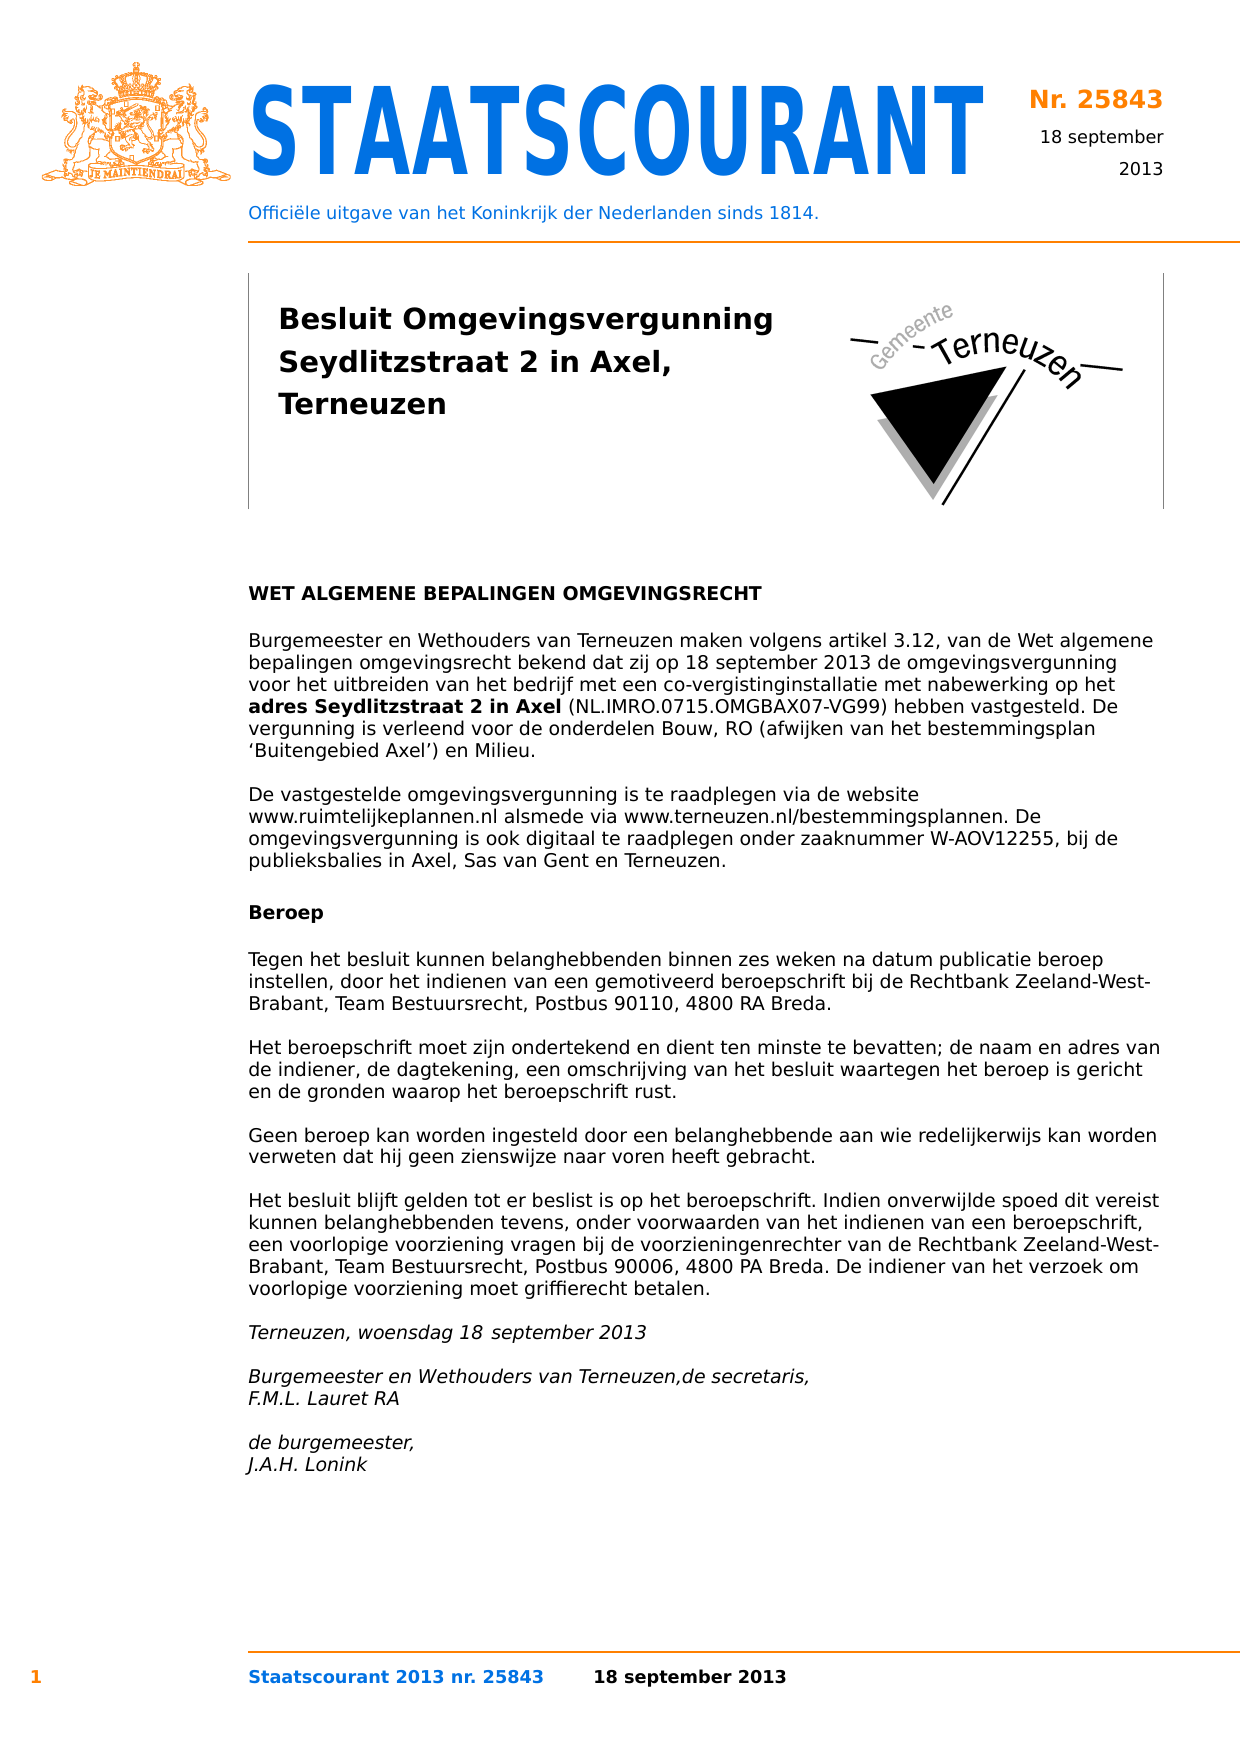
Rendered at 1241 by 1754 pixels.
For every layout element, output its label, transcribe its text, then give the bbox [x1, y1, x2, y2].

subtitle Beroep [248, 902, 1163, 924]
text Het besluit blijft gelden tot er beslist is op het beroepschrift. Indien onverwijlde spoed dit vereist kunnen belanghebbenden tevens, onder voorwaarden van het indienen van een beroepschrift, een voorlopige voorziening vragen bij de voorzieningenrechter van de Rechtbank Zeeland-West-Brabant, Team Bestuursrecht, Postbus 90006, 4800 PA Breda. De indiener van het verzoek om voorlopige voorziening moet griffierecht betalen. [248, 1190, 1163, 1300]
subtitle Besluit Omgevingsvergunning Seydlitzstraat 2 in Axel, Terneuzen [249, 273, 1163, 509]
text de burgemeester, J.A.H. Lonink [248, 1432, 1163, 1476]
picture [41, 62, 231, 186]
text Burgemeester en Wethouders van Terneuzen maken volgens artikel 3.12, van de Wet algemene bepalingen omgevingsrecht bekend dat zij op 18 september 2013 de omgevingsvergunning voor het uitbreiden van het bedrijf met een co-vergistinginstallatie met nabewerking op het adres Seydlitzstraat 2 in Axel (NL.IMRO.0715.OMGBAX07-VG99) hebben vastgesteld. De vergunning is verleend voor de onderdelen Bouw, RO (afwijken van het bestemmingsplan ‘Buitengebied Axel’) en Milieu. [248, 630, 1163, 762]
text Burgemeester en Wethouders van Terneuzen,de secretaris, F.M.L. Lauret RA [248, 1366, 1163, 1410]
table_header Nr. 25843 [998, 62, 1240, 121]
picture [838, 302, 1134, 510]
text Tegen het besluit kunnen belanghebbenden binnen zes weken na datum publicatie beroep instellen, door het indienen van een gemotiveerd beroepschrift bij de Rechtbank Zeeland-West-Brabant, Team Bestuursrecht, Postbus 90110, 4800 RA Breda. [248, 949, 1163, 1015]
text Geen beroep kan worden ingesteld door een belanghebbende aan wie redelijkerwijs kan worden verweten dat hij geen zienswijze naar voren heeft gebracht. [248, 1124, 1163, 1168]
table_header STAATSCOURANT [248, 62, 998, 203]
table_cell Officiële uitgave van het Koninkrijk der Nederlanden sinds 1814. [248, 203, 1240, 241]
text De vastgestelde omgevingsvergunning is te raadplegen via de website www.ruimtelijkeplannen.nl alsmede via www.terneuzen.nl/bestemmingsplannen. De omgevingsvergunning is ook digitaal te raadplegen onder zaaknummer W-AOV12255, bij de publieksbalies in Axel, Sas van Gent en Terneuzen. [248, 784, 1163, 872]
subtitle WET ALGEMENE BEPALINGEN OMGEVINGSRECHT [248, 583, 1163, 605]
table_header [25, 62, 248, 241]
text Het beroepschrift moet zijn ondertekend en dient ten minste te bevatten; de naam en adres van de indiener, de dagtekening, een omschrijving van het besluit waartegen het beroep is gericht en de gronden waarop het beroepschrift rust. [248, 1037, 1163, 1103]
table_cell 18 september [998, 121, 1240, 153]
text Terneuzen, woensdag 18 september 2013 [248, 1322, 1163, 1344]
table_cell 2013 [998, 153, 1240, 203]
